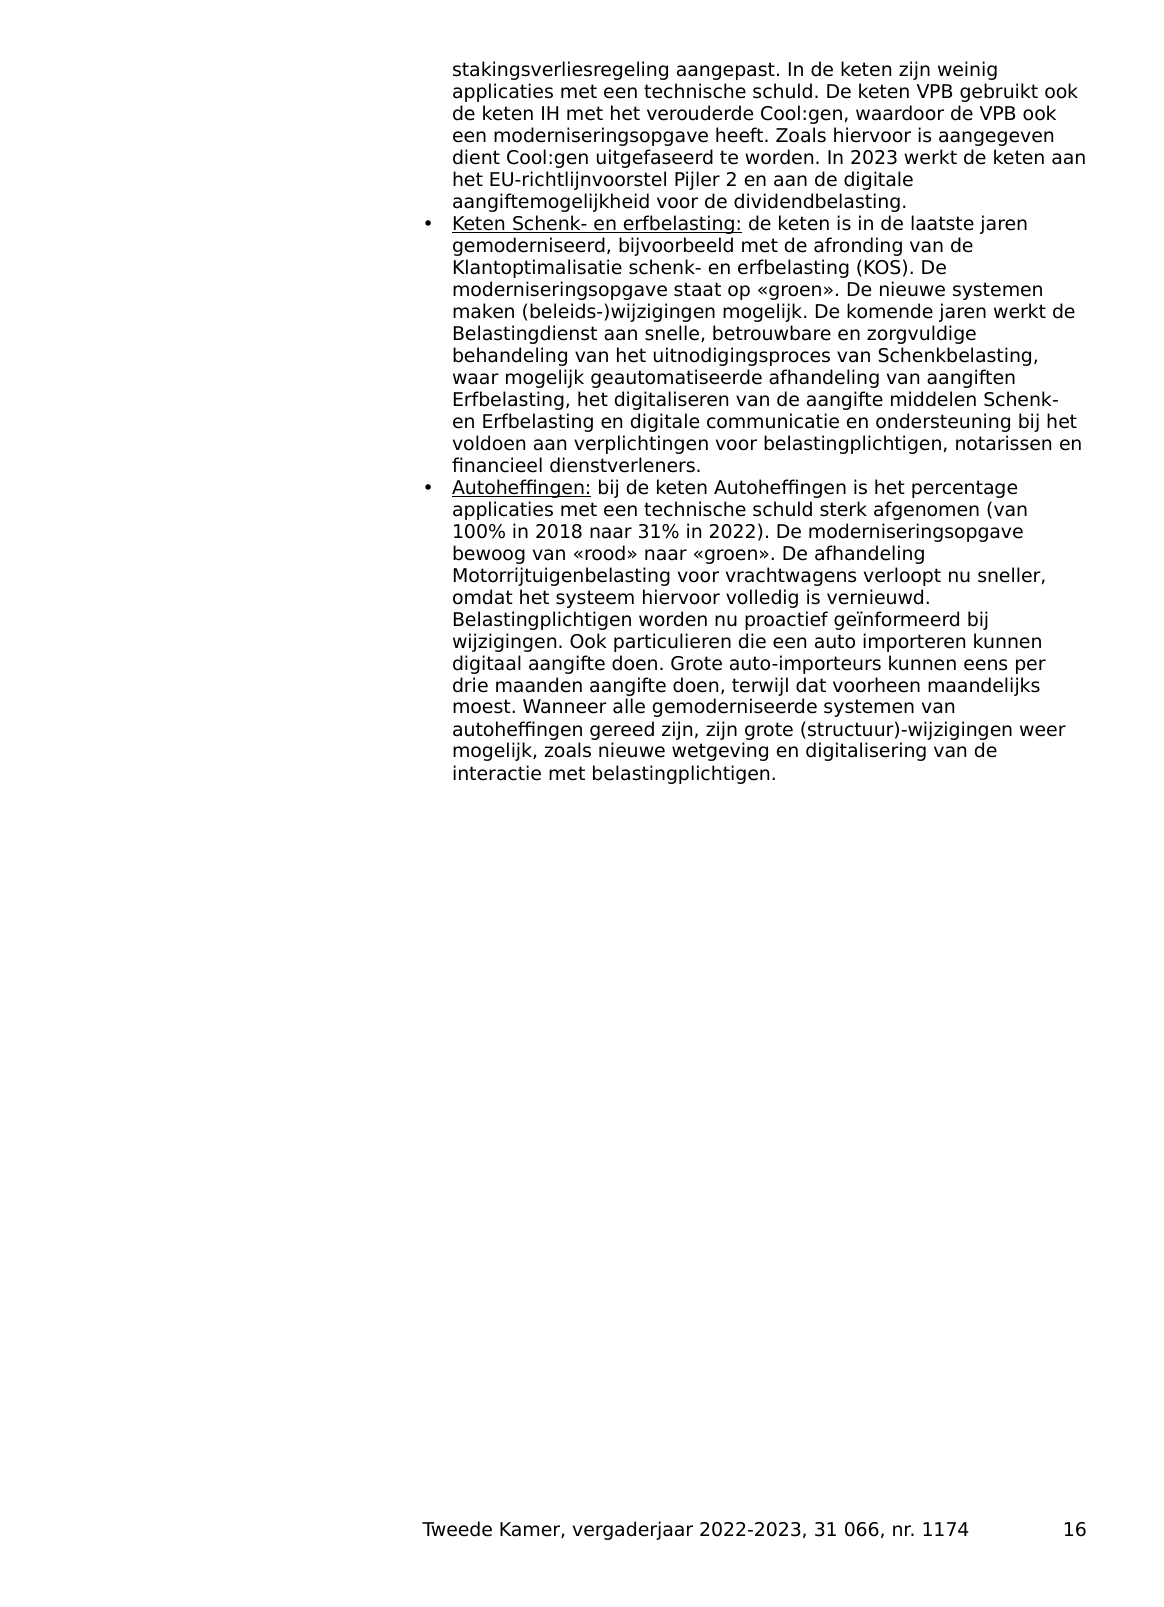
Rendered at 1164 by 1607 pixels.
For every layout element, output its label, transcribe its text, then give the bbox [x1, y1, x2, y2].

text stakingsverliesregeling aangepast. In de keten zijn weinig applicaties met een technische schuld. De keten VPB gebruikt ook de keten IH met het verouderde Cool:gen, waardoor de VPB ook een moderniseringsopgave heeft. Zoals hiervoor is aangegeven dient Cool:gen uitgefaseerd te worden. In 2023 werkt de keten aan het EU-richtlijnvoorstel Pijler 2 en aan de digitale aangiftemogelijkheid voor de dividendbelasting. [422, 59, 1087, 213]
text • Keten Schenk- en erfbelasting: de keten is in de laatste jaren gemoderniseerd, bijvoorbeeld met de afronding van de Klantoptimalisatie schenk- en erfbelasting (KOS). De moderniseringsopgave staat op «groen». De nieuwe systemen maken (beleids-)wijzigingen mogelijk. De komende jaren werkt de Belastingdienst aan snelle, betrouwbare en zorgvuldige behandeling van het uitnodigingsproces van Schenkbelasting, waar mogelijk geautomatiseerde afhandeling van aangiften Erfbelasting, het digitaliseren van de aangifte middelen Schenk- en Erfbelasting en digitale communicatie en ondersteuning bij het voldoen aan verplichtingen voor belastingplichtigen, notarissen en financieel dienstverleners. [422, 213, 1087, 477]
text • Autoheffingen: bij de keten Autoheffingen is het percentage applicaties met een technische schuld sterk afgenomen (van 100% in 2018 naar 31% in 2022). De moderniseringsopgave bewoog van «rood» naar «groen». De afhandeling Motorrijtuigenbelasting voor vrachtwagens verloopt nu sneller, omdat het systeem hiervoor volledig is vernieuwd. Belastingplichtigen worden nu proactief geïnformeerd bij wijzigingen. Ook particulieren die een auto importeren kunnen digitaal aangifte doen. Grote auto-importeurs kunnen eens per drie maanden aangifte doen, terwijl dat voorheen maandelijks moest. Wanneer alle gemoderniseerde systemen van autoheffingen gereed zijn, zijn grote (structuur)-wijzigingen weer mogelijk, zoals nieuwe wetgeving en digitalisering van de interactie met belastingplichtigen. [422, 477, 1087, 784]
